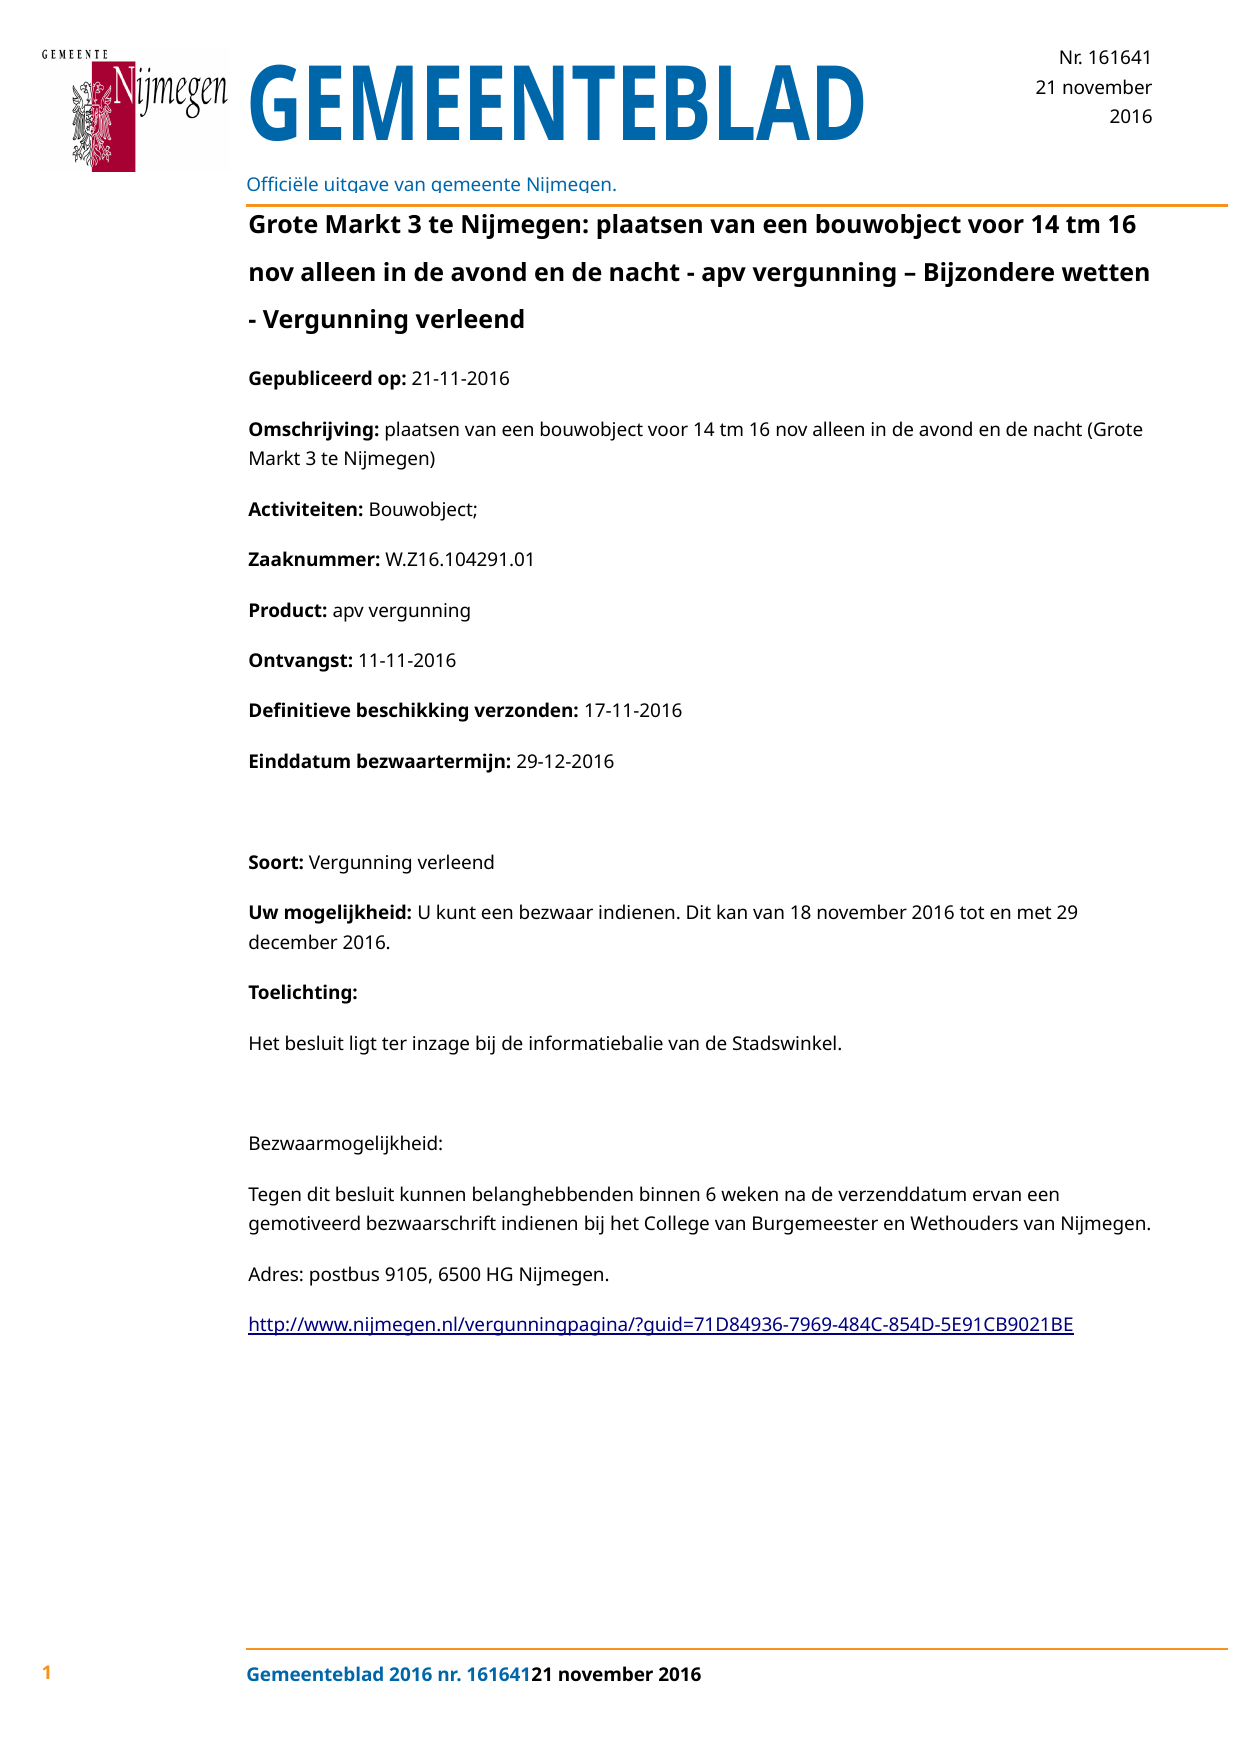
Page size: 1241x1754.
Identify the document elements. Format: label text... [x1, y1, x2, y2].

text Adres: postbus 9105, 6500 HG Nijmegen. [248, 1261, 1152, 1287]
text Soort: Vergunning verleend [248, 849, 1152, 874]
text Het besluit ligt ter inzage bij de informatiebalie van de Stadswinkel. [248, 1030, 1152, 1055]
text Toelichting: [248, 979, 1152, 1005]
text Omschrijving: plaatsen van een bouwobject voor 14 tm 16 nov alleen in de avond en de nacht (Grote Markt 3 te Nijmegen) [248, 416, 1152, 471]
text Einddatum bezwaartermijn: 29-12-2016 [248, 748, 1152, 774]
text Zaaknummer: W.Z16.104291.01 [248, 546, 1152, 572]
text Product: apv vergunning [248, 597, 1152, 622]
text Gepubliceerd op: 21-11-2016 [248, 366, 1152, 391]
text http://www.nijmegen.nl/vergunningpagina/?guid=71D84936-7969-484C-854D-5E91CB9021BE [248, 1311, 1152, 1337]
text Tegen dit besluit kunnen belanghebbenden binnen 6 weken na de verzenddatum ervan een gemotiveerd bezwaarschrift indienen bij het College van Burgemeester en Wethouders van Nijmegen. [248, 1181, 1152, 1236]
text Activiteiten: Bouwobject; [248, 496, 1152, 522]
text Grote Markt 3 te Nijmegen: plaatsen van een bouwobject voor 14 tm 16 nov alleen in de avond en de nacht - apv vergunning – Bijzondere wetten - Vergunning verleend [248, 207, 1152, 336]
text Bezwaarmogelijkheid: [248, 1131, 1152, 1156]
text Uw mogelijkheid: U kunt een bezwaar indienen. Dit kan van 18 november 2016 tot en met 29 december 2016. [248, 899, 1152, 954]
text Ontvangst: 11-11-2016 [248, 647, 1152, 673]
picture [41, 47, 231, 172]
text Definitieve beschikking verzonden: 17-11-2016 [248, 698, 1152, 723]
